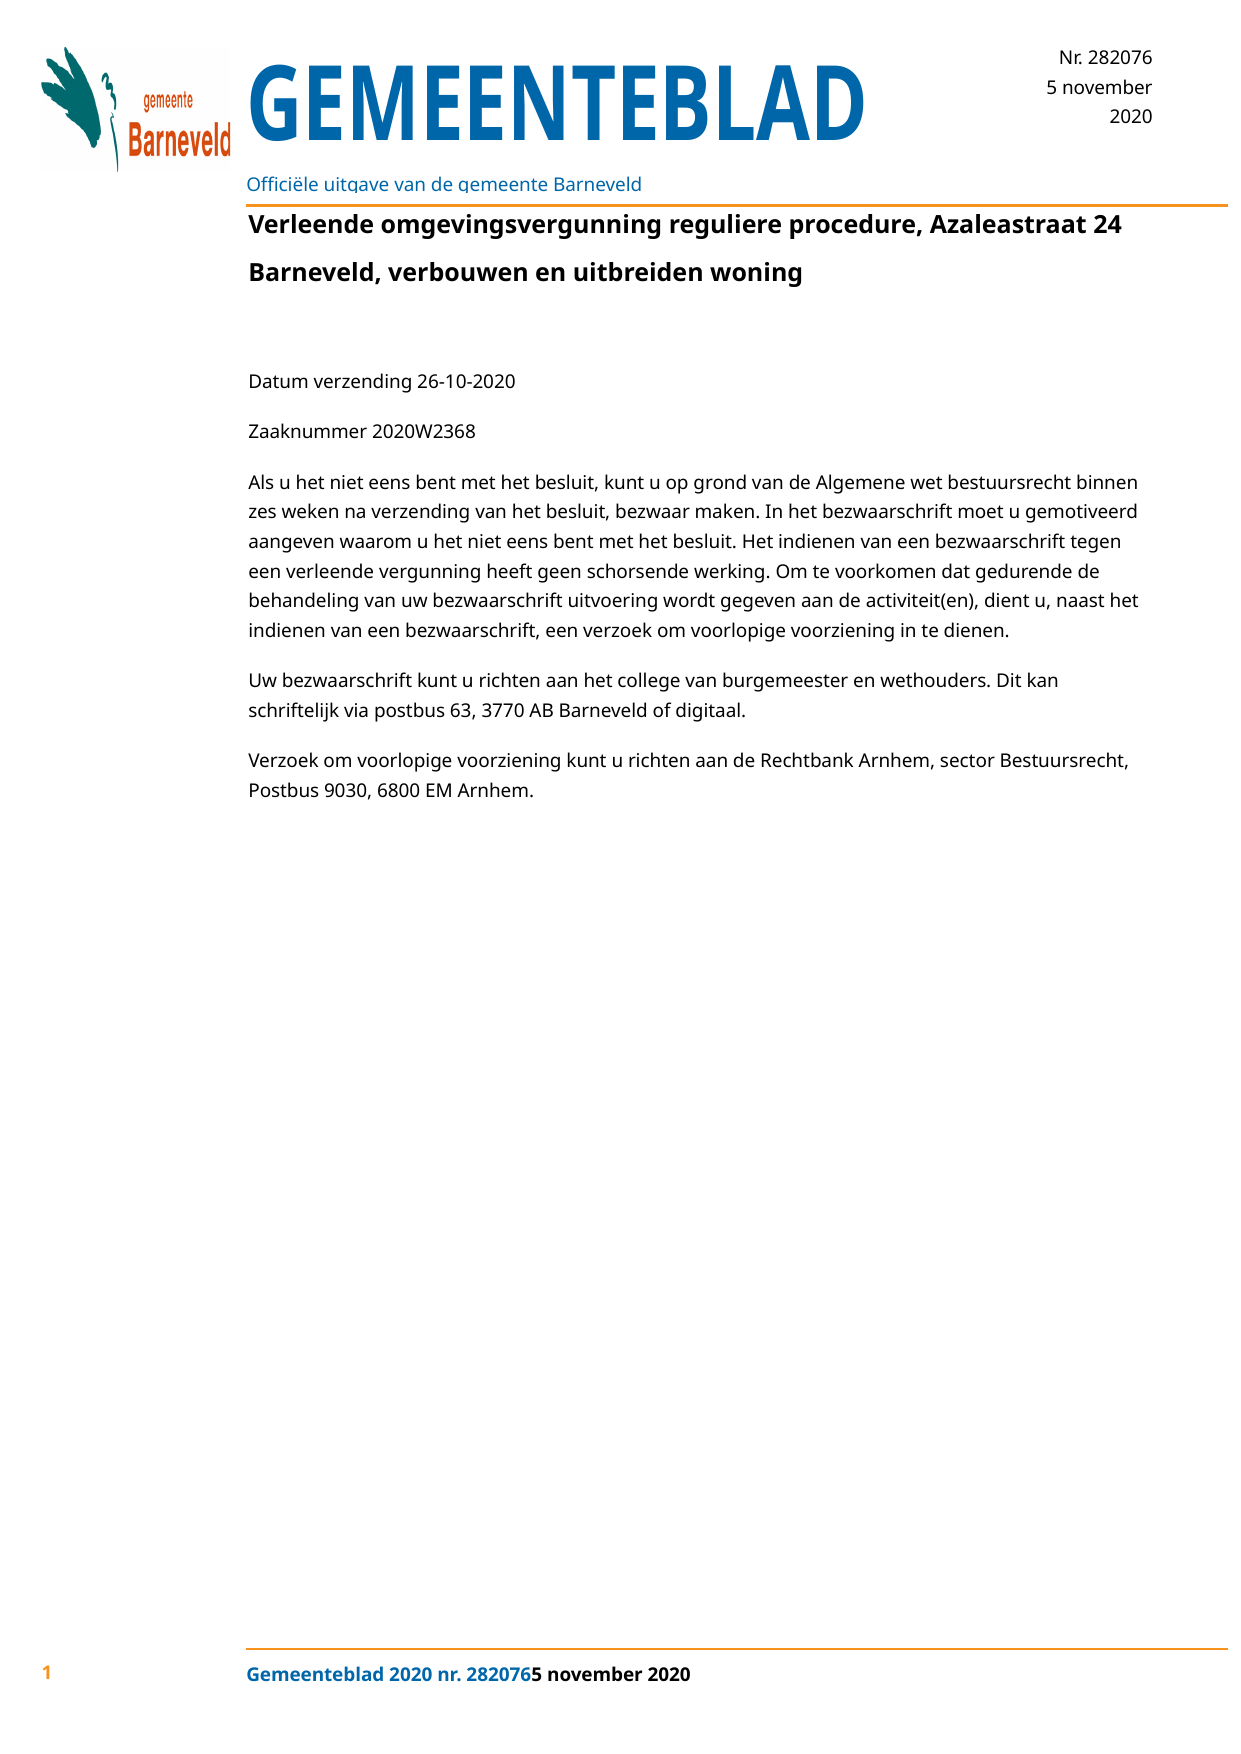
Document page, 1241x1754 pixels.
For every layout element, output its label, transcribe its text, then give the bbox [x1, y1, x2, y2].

text Als u het niet eens bent met het besluit, kunt u op grond van de Algemene wet bestuursrecht binnen zes weken na verzending van het besluit, bezwaar maken. In het bezwaarschrift moet u gemotiveerd aangeven waarom u het niet eens bent met het besluit. Het indienen van een bezwaarschrift tegen een verleende vergunning heeft geen schorsende werking. Om te voorkomen dat gedurende de behandeling van uw bezwaarschrift uitvoering wordt gegeven aan de activiteit(en), dient u, naast het indienen van een bezwaarschrift, een verzoek om voorlopige voorziening in te dienen. [248, 469, 1152, 643]
text Zaaknummer 2020W2368 [248, 419, 1152, 444]
text Uw bezwaarschrift kunt u richten aan het college van burgemeester en wethouders. Dit kan schriftelijk via postbus 63, 3770 AB Barneveld of digitaal. [248, 667, 1152, 723]
text Verzoek om voorlopige voorziening kunt u richten aan de Rechtbank Arnhem, sector Bestuursrecht, Postbus 9030, 6800 EM Arnhem. [248, 747, 1152, 803]
text Datum verzending 26-10-2020 [248, 368, 1152, 394]
text Verleende omgevingsvergunning reguliere procedure, Azaleastraat 24 Barneveld, verbouwen en uitbreiden woning [248, 207, 1152, 288]
picture [41, 47, 231, 172]
